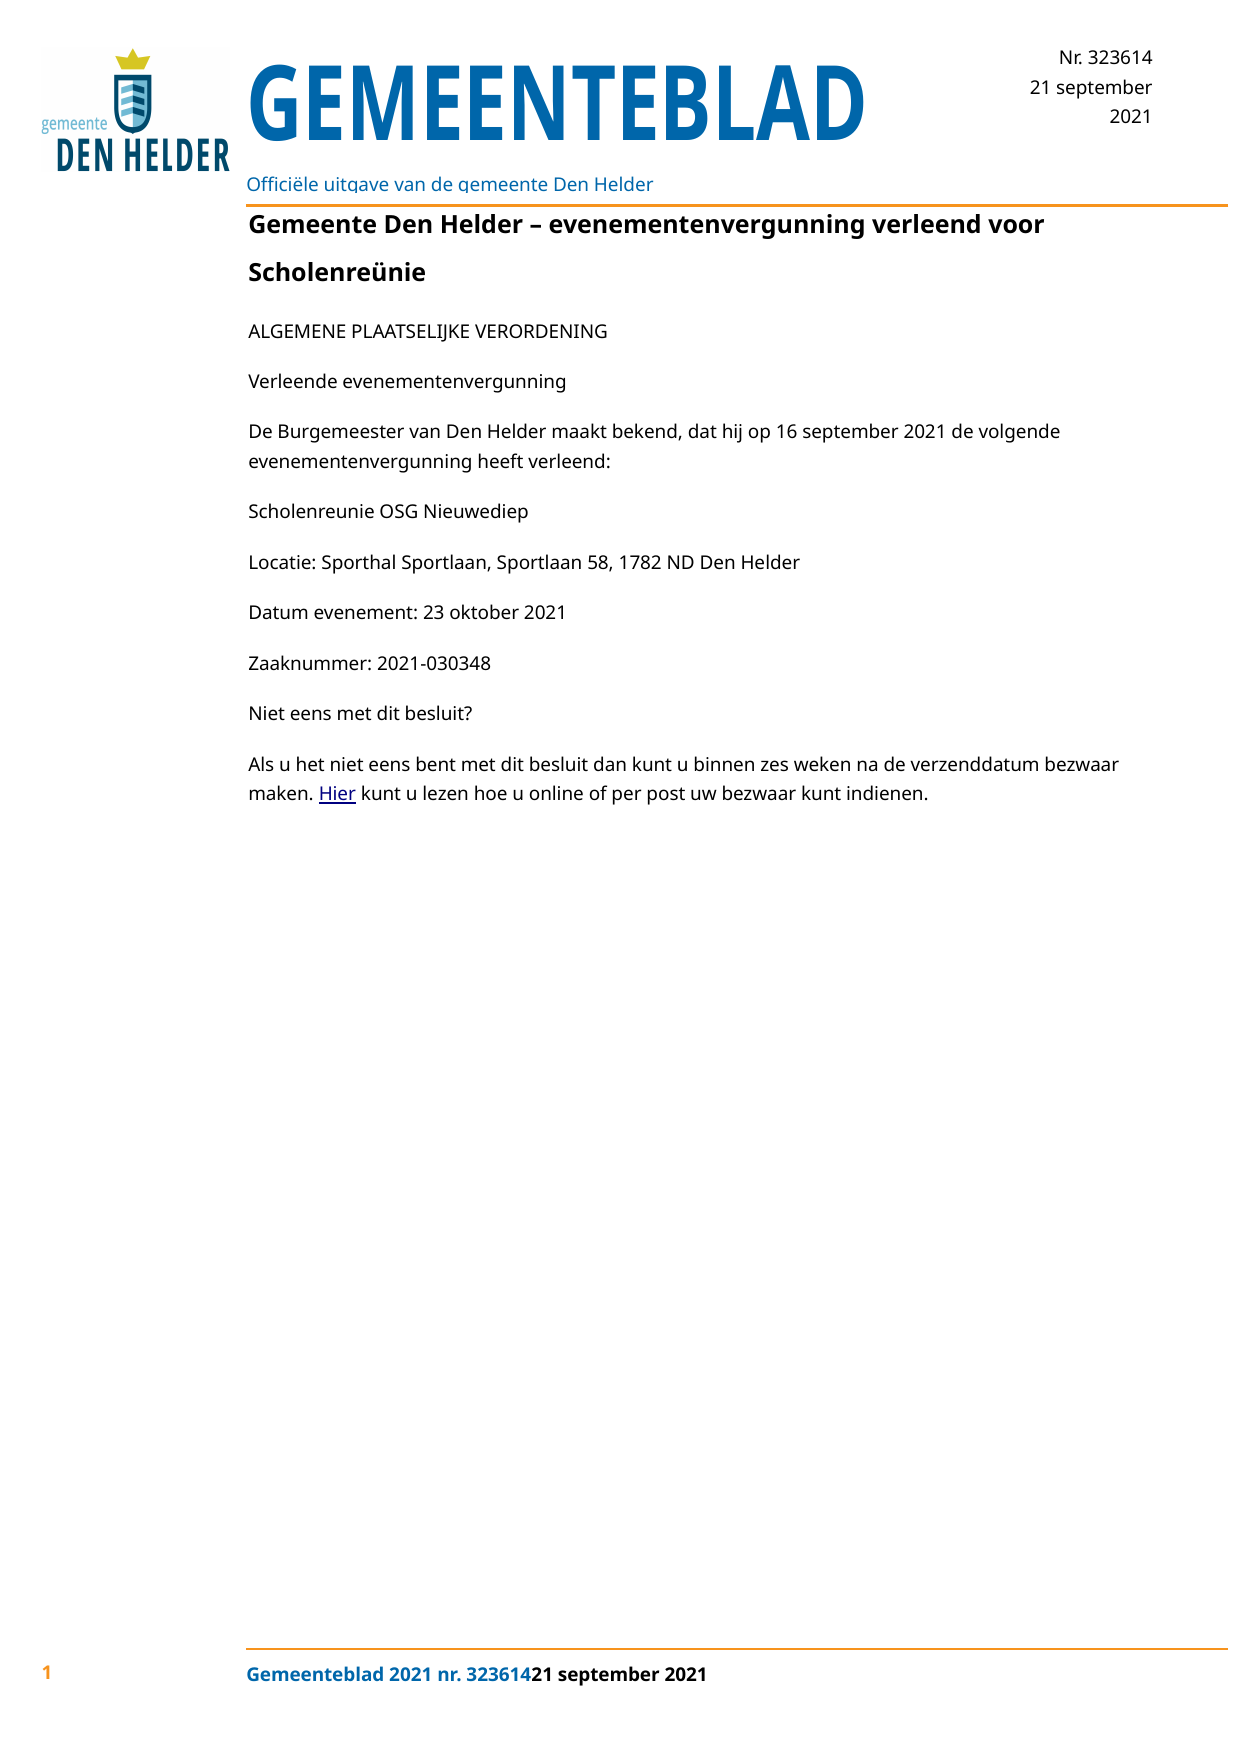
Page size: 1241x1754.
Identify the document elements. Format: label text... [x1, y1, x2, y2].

picture [63, 144, 68, 165]
text Scholenreunie OSG Nieuwediep [248, 499, 1152, 524]
picture [182, 144, 187, 165]
text Datum evenement: 23 oktober 2021 [248, 599, 1152, 625]
picture [100, 154, 106, 172]
picture [41, 47, 231, 172]
text ALGEMENE PLAATSELIJKE VERORDENING [248, 318, 1152, 344]
text Gemeente Den Helder – evenementenvergunning verleend voor Scholenreünie [248, 207, 1152, 288]
picture [130, 157, 135, 172]
text Locatie: Sporthal Sportlaan, Sportlaan 58, 1782 ND Den Helder [248, 549, 1152, 575]
text Verleende evenementenvergunning [248, 368, 1152, 394]
text Als u het niet eens bent met dit besluit dan kunt u binnen zes weken na de verzenddatum bezwaar maken. Hier kunt u lezen hoe u online of per post uw bezwaar kunt indienen. [248, 751, 1152, 806]
text Zaaknummer: 2021-030348 [248, 650, 1152, 676]
picture [220, 160, 224, 172]
text De Burgemeester van Den Helder maakt bekend, dat hij op 16 september 2021 de volgende evenementenvergunning heeft verleend: [248, 419, 1152, 474]
text Niet eens met dit besluit? [248, 700, 1152, 726]
